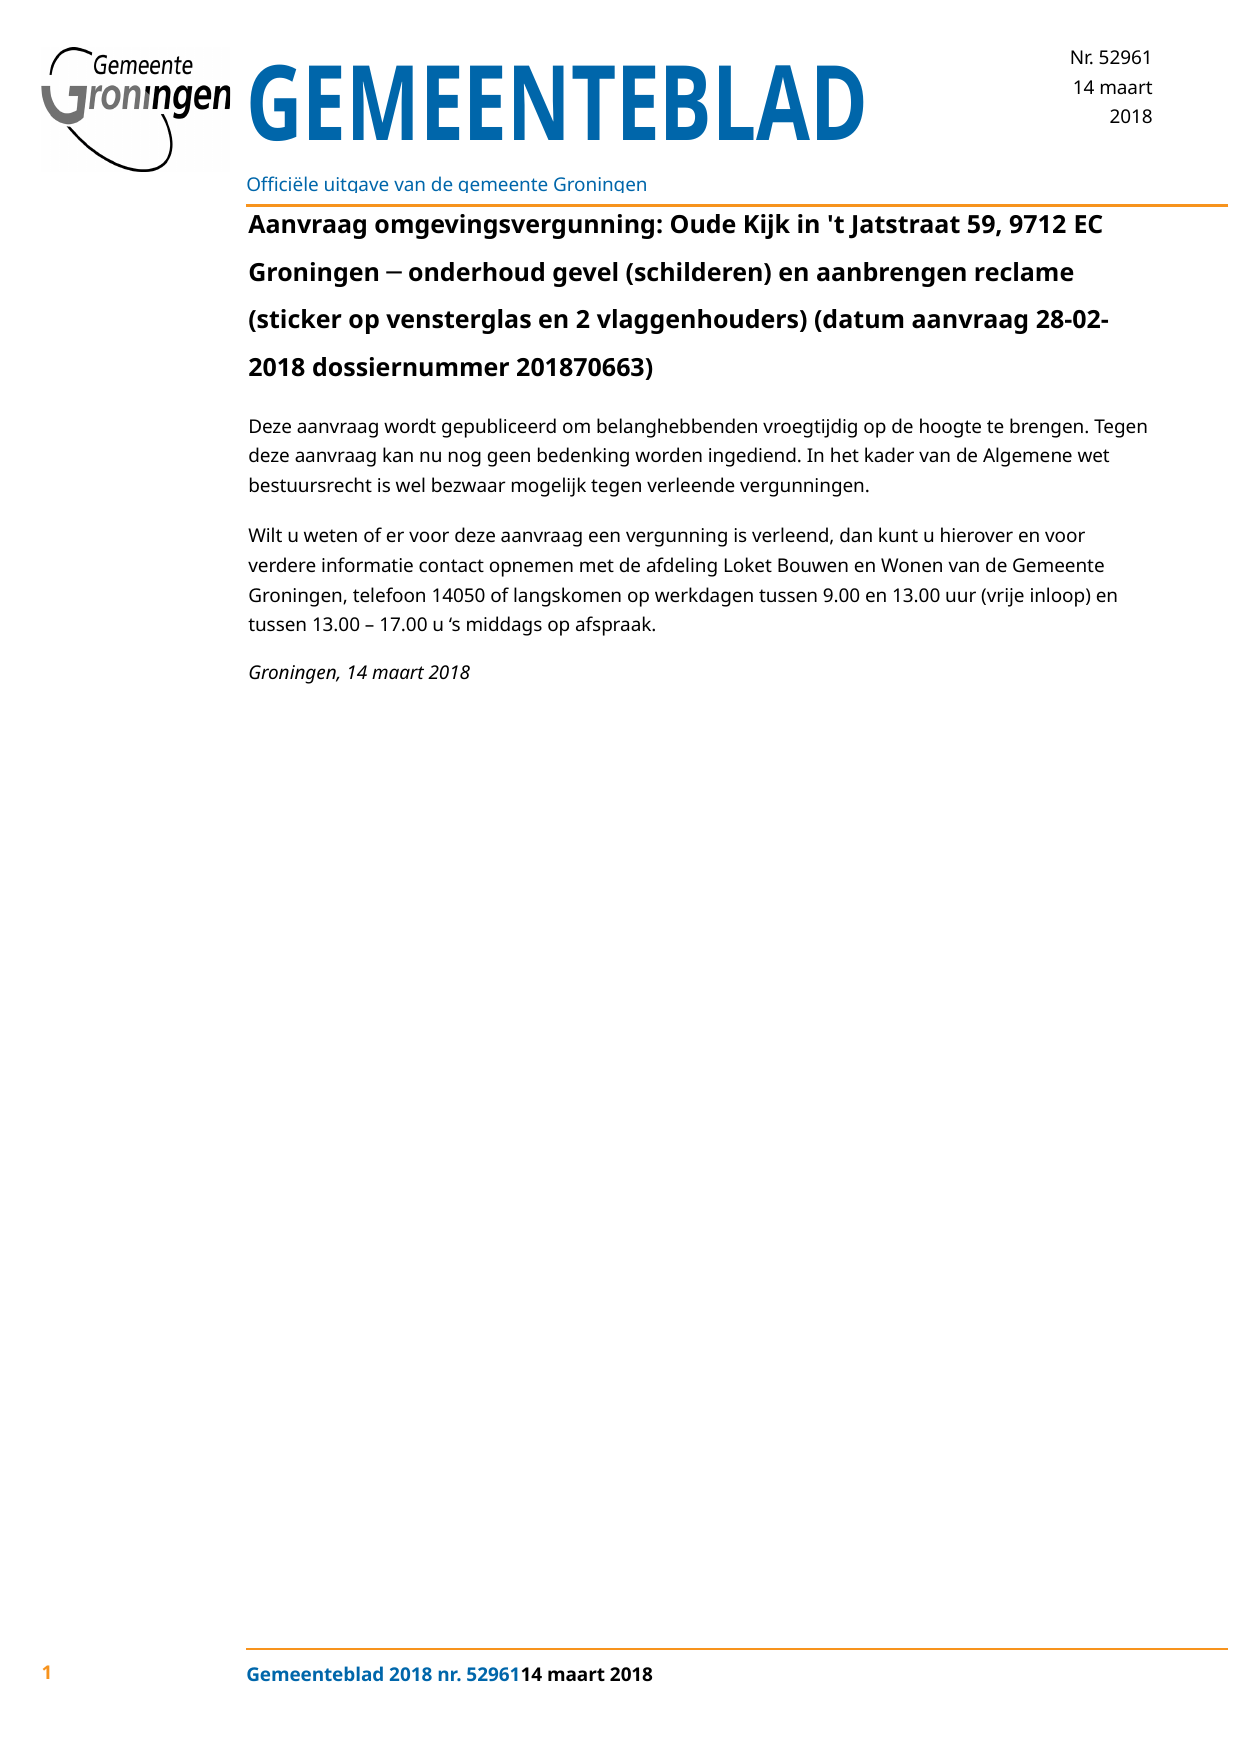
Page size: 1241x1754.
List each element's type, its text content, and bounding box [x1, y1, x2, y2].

text Aanvraag omgevingsvergunning: Oude Kijk in 't Jatstraat 59, 9712 EC Groningen ─ onderhoud gevel (schilderen) en aanbrengen reclame (sticker op vensterglas en 2 vlaggenhouders) (datum aanvraag 28-02-2018 dossiernummer 201870663) [248, 207, 1152, 384]
picture [41, 47, 231, 172]
text Deze aanvraag wordt gepubliceerd om belanghebbenden vroegtijdig op de hoogte te brengen. Tegen deze aanvraag kan nu nog geen bedenking worden ingediend. In het kader van de Algemene wet bestuursrecht is wel bezwaar mogelijk tegen verleende vergunningen. [248, 413, 1152, 498]
text Wilt u weten of er voor deze aanvraag een vergunning is verleend, dan kunt u hierover en voor verdere informatie contact opnemen met de afdeling Loket Bouwen en Wonen van de Gemeente Groningen, telefoon 14050 of langskomen op werkdagen tussen 9.00 en 13.00 uur (vrije inloop) en tussen 13.00 – 17.00 u ‘s middags op afspraak. [248, 523, 1152, 637]
text Groningen, 14 maart 2018 [248, 659, 1152, 685]
